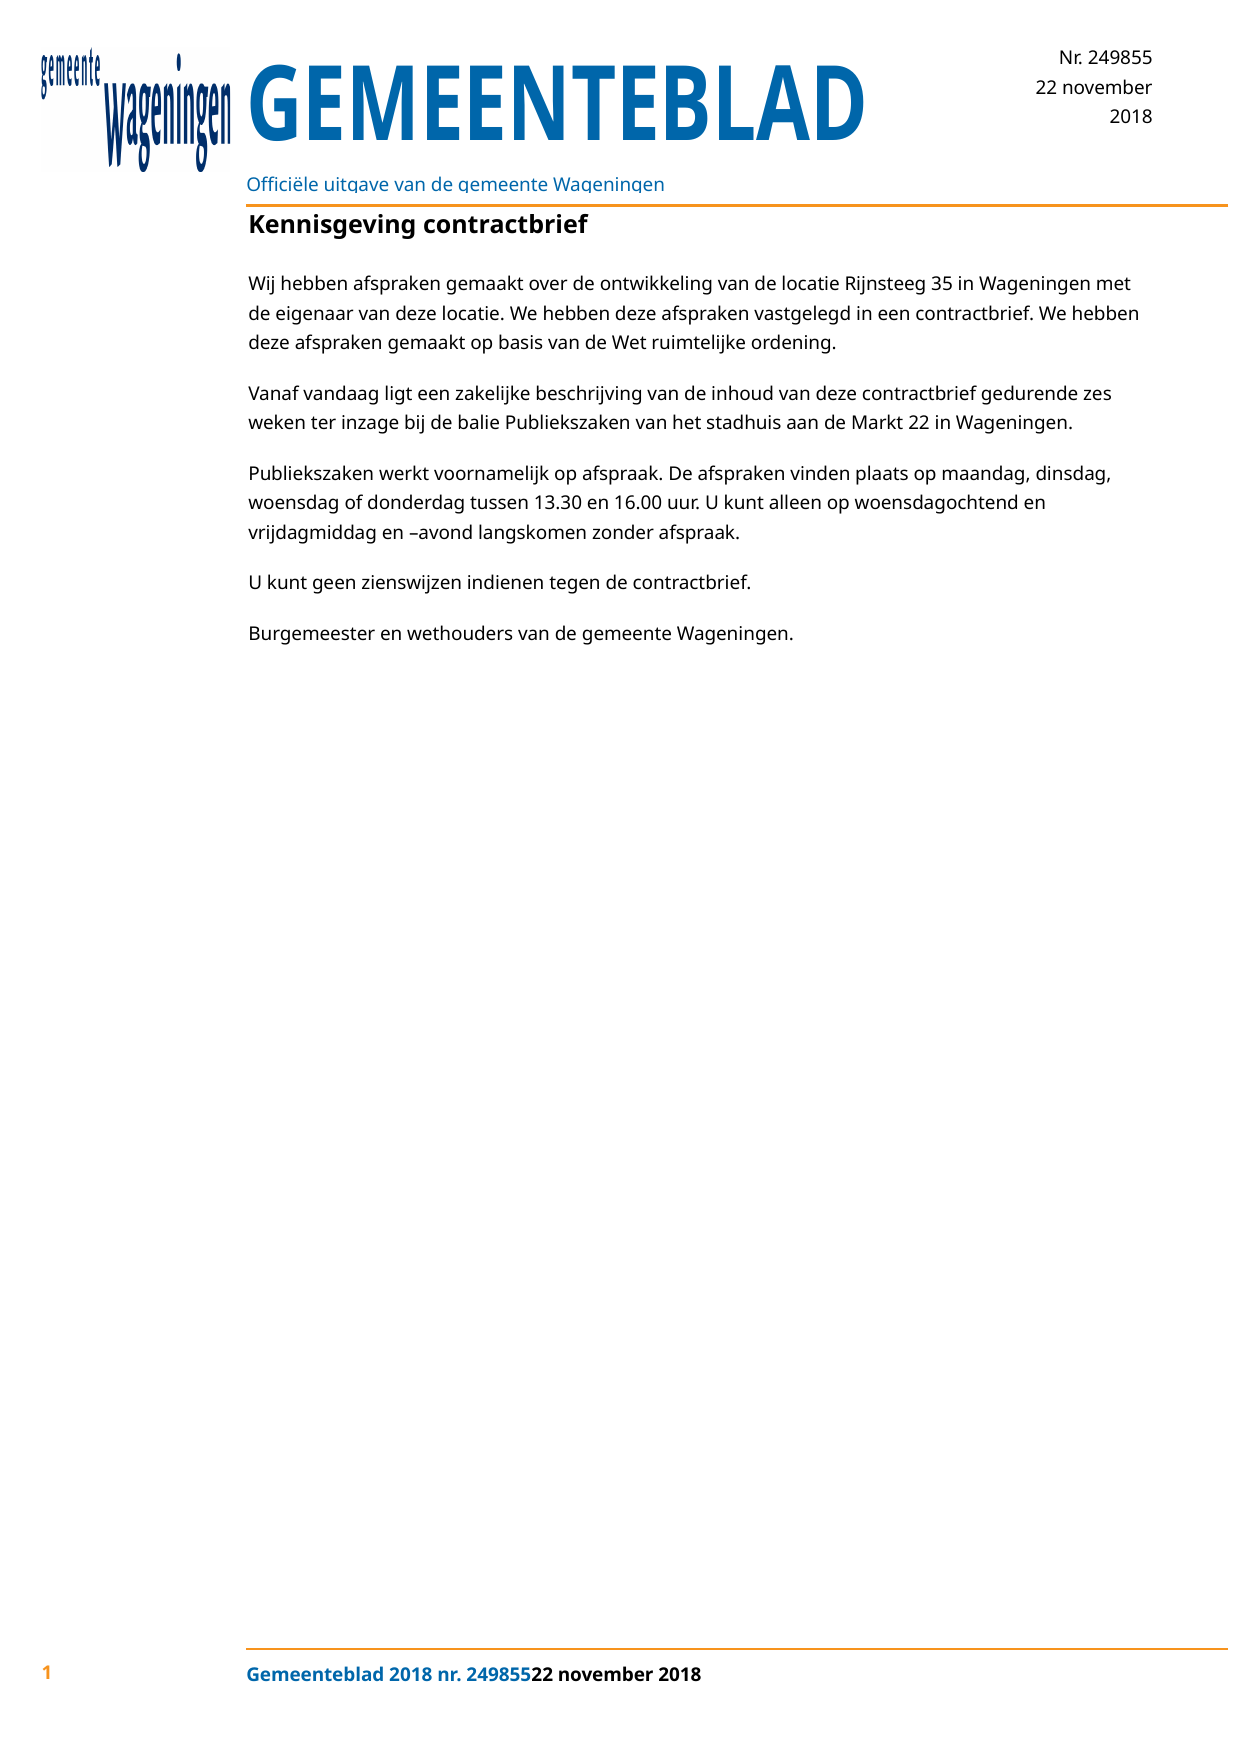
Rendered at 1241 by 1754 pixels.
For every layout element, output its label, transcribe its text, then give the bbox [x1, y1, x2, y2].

picture [41, 47, 231, 172]
text Publiekszaken werkt voornamelijk op afspraak. De afspraken vinden plaats op maandag, dinsdag, woensdag of donderdag tussen 13.30 en 16.00 uur. U kunt alleen op woensdagochtend en vrijdagmiddag en –avond langskomen zonder afspraak. [248, 460, 1152, 545]
text Burgemeester en wethouders van de gemeente Wageningen. [248, 620, 1152, 646]
text Vanaf vandaag ligt een zakelijke beschrijving van de inhoud van deze contractbrief gedurende zes weken ter inzage bij de balie Publiekszaken van het stadhuis aan de Markt 22 in Wageningen. [248, 380, 1152, 435]
text Wij hebben afspraken gemaakt over de ontwikkeling van de locatie Rijnsteeg 35 in Wageningen met de eigenaar van deze locatie. We hebben deze afspraken vastgelegd in een contractbrief. We hebben deze afspraken gemaakt op basis van de Wet ruimtelijke ordening. [248, 270, 1152, 355]
text U kunt geen zienswijzen indienen tegen de contractbrief. [248, 569, 1152, 595]
text Kennisgeving contractbrief [248, 207, 1152, 241]
